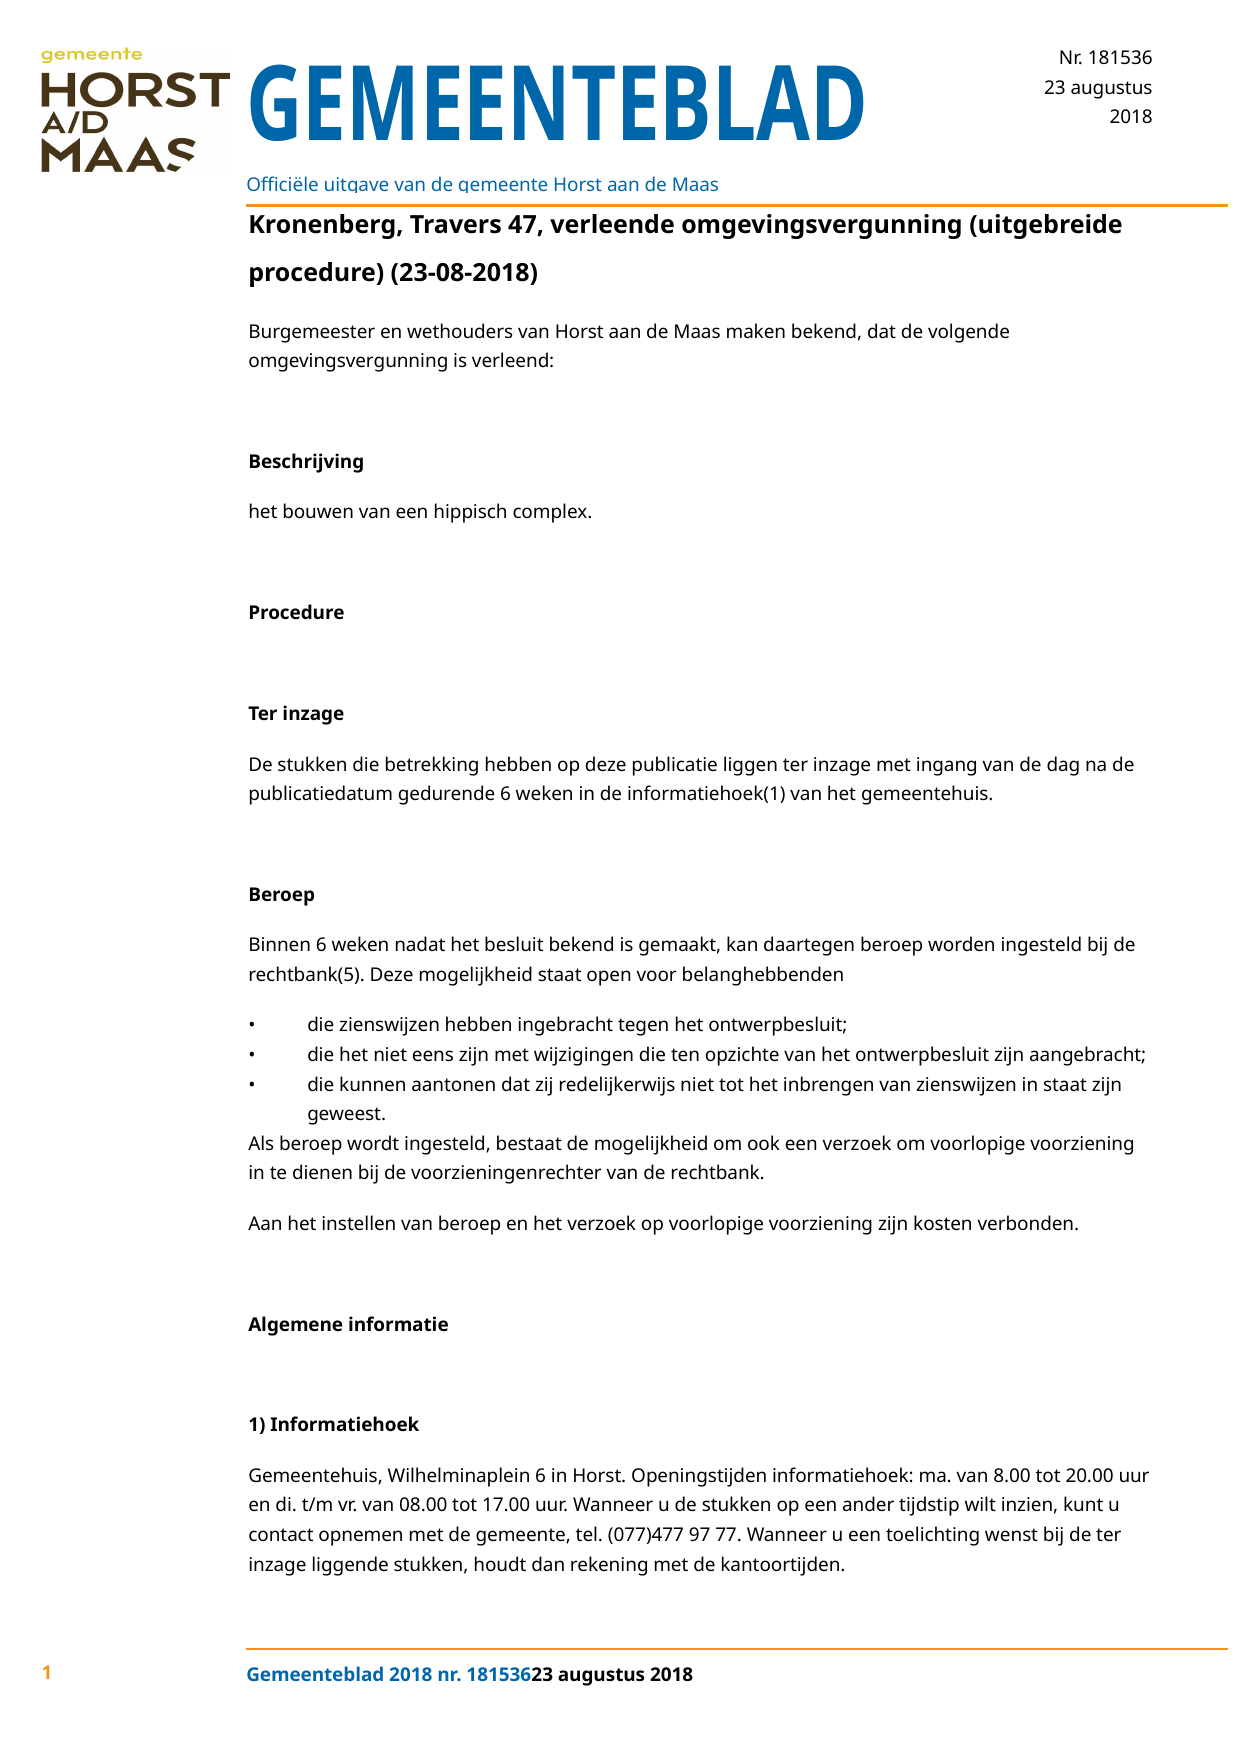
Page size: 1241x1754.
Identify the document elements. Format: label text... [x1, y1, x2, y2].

text Procedure [248, 599, 1152, 625]
text Gemeentehuis, Wilhelminaplein 6 in Horst. Openingstijden informatiehoek: ma. van 8.00 tot 20.00 uur en di. t/m vr. van 08.00 tot 17.00 uur. Wanneer u de stukken op een ander tijdstip wilt inzien, kunt u contact opnemen met de gemeente, tel. (077)477 97 77. Wanneer u een toelichting wenst bij de ter inzage liggende stukken, houdt dan rekening met de kantoortijden. [248, 1462, 1152, 1577]
text Beroep [248, 881, 1152, 907]
text Burgemeester en wethouders van Horst aan de Maas maken bekend, dat de volgende omgevingsvergunning is verleend: [248, 318, 1152, 373]
picture [41, 47, 231, 172]
list die het niet eens zijn met wijzigingen die ten opzichte van het ontwerpbesluit zijn aangebracht; [248, 1041, 1152, 1067]
text Algemene informatie [248, 1311, 1152, 1337]
text Beschrijving [248, 448, 1152, 474]
text het bouwen van een hippisch complex. [248, 499, 1152, 524]
text Aan het instellen van beroep en het verzoek op voorlopige voorziening zijn kosten verbonden. [248, 1210, 1152, 1236]
text Als beroep wordt ingesteld, bestaat de mogelijkheid om ook een verzoek om voorlopige voorziening in te dienen bij de voorzieningenrechter van de rechtbank. [248, 1130, 1152, 1185]
list die kunnen aantonen dat zij redelijkerwijs niet tot het inbrengen van zienswijzen in staat zijn geweest. [248, 1071, 1152, 1126]
text De stukken die betrekking hebben op deze publicatie liggen ter inzage met ingang van de dag na de publicatiedatum gedurende 6 weken in de informatiehoek(1) van het gemeentehuis. [248, 751, 1152, 806]
text Ter inzage [248, 700, 1152, 726]
text Binnen 6 weken nadat het besluit bekend is gemaakt, kan daartegen beroep worden ingesteld bij de rechtbank(5). Deze mogelijkheid staat open voor belanghebbenden [248, 932, 1152, 987]
list die zienswijzen hebben ingebracht tegen het ontwerpbesluit; [248, 1012, 1152, 1037]
text Kronenberg, Travers 47, verleende omgevingsvergunning (uitgebreide procedure) (23-08-2018) [248, 207, 1152, 288]
text 1) Informatiehoek [248, 1412, 1152, 1437]
